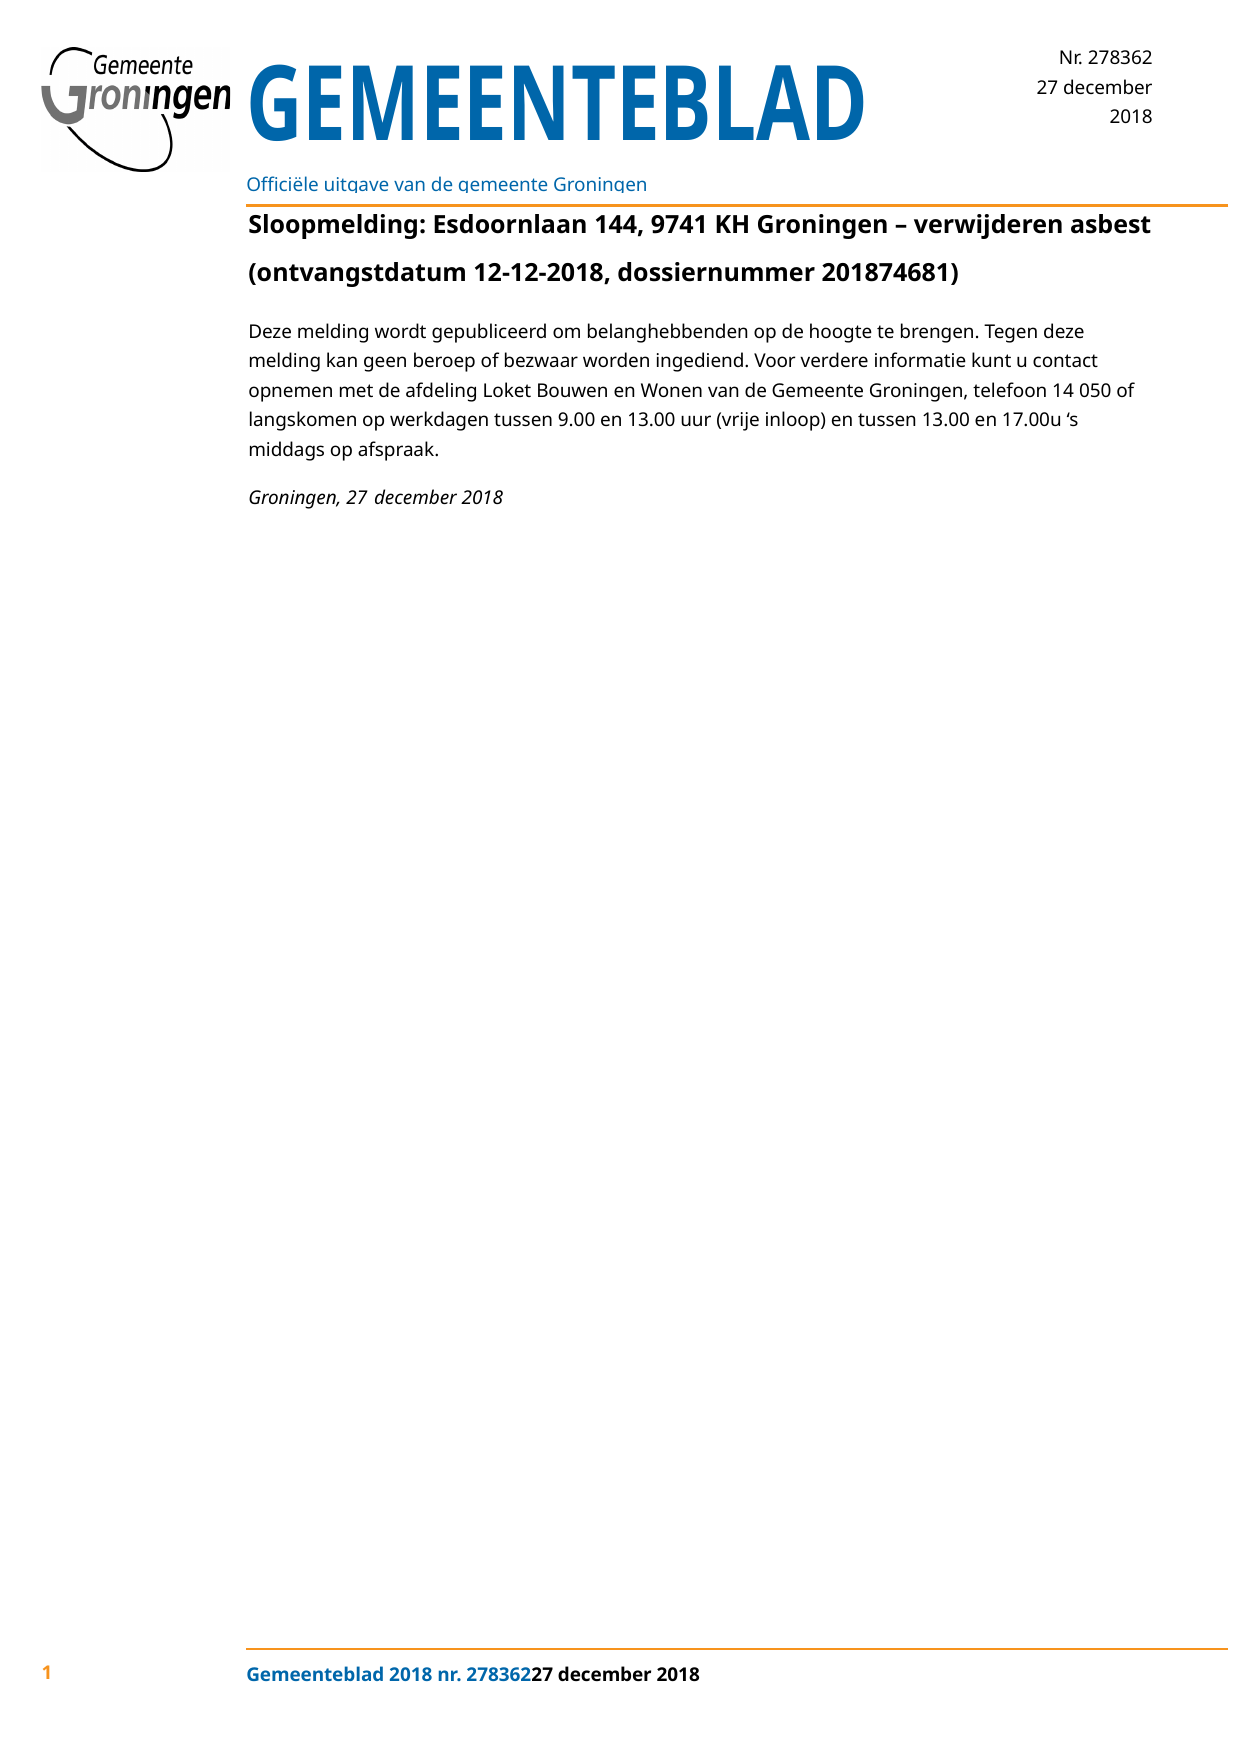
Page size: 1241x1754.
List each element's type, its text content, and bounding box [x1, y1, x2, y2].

text Groningen, 27 december 2018 [248, 484, 1152, 510]
text Sloopmelding: Esdoornlaan 144, 9741 KH Groningen – verwijderen asbest (ontvangstdatum 12-12-2018, dossiernummer 201874681) [248, 207, 1152, 288]
picture [41, 47, 231, 172]
text Deze melding wordt gepubliceerd om belanghebbenden op de hoogte te brengen. Tegen deze melding kan geen beroep of bezwaar worden ingediend. Voor verdere informatie kunt u contact opnemen met de afdeling Loket Bouwen en Wonen van de Gemeente Groningen, telefoon 14 050 of langskomen op werkdagen tussen 9.00 en 13.00 uur (vrije inloop) en tussen 13.00 en 17.00u ‘s middags op afspraak. [248, 318, 1152, 462]
